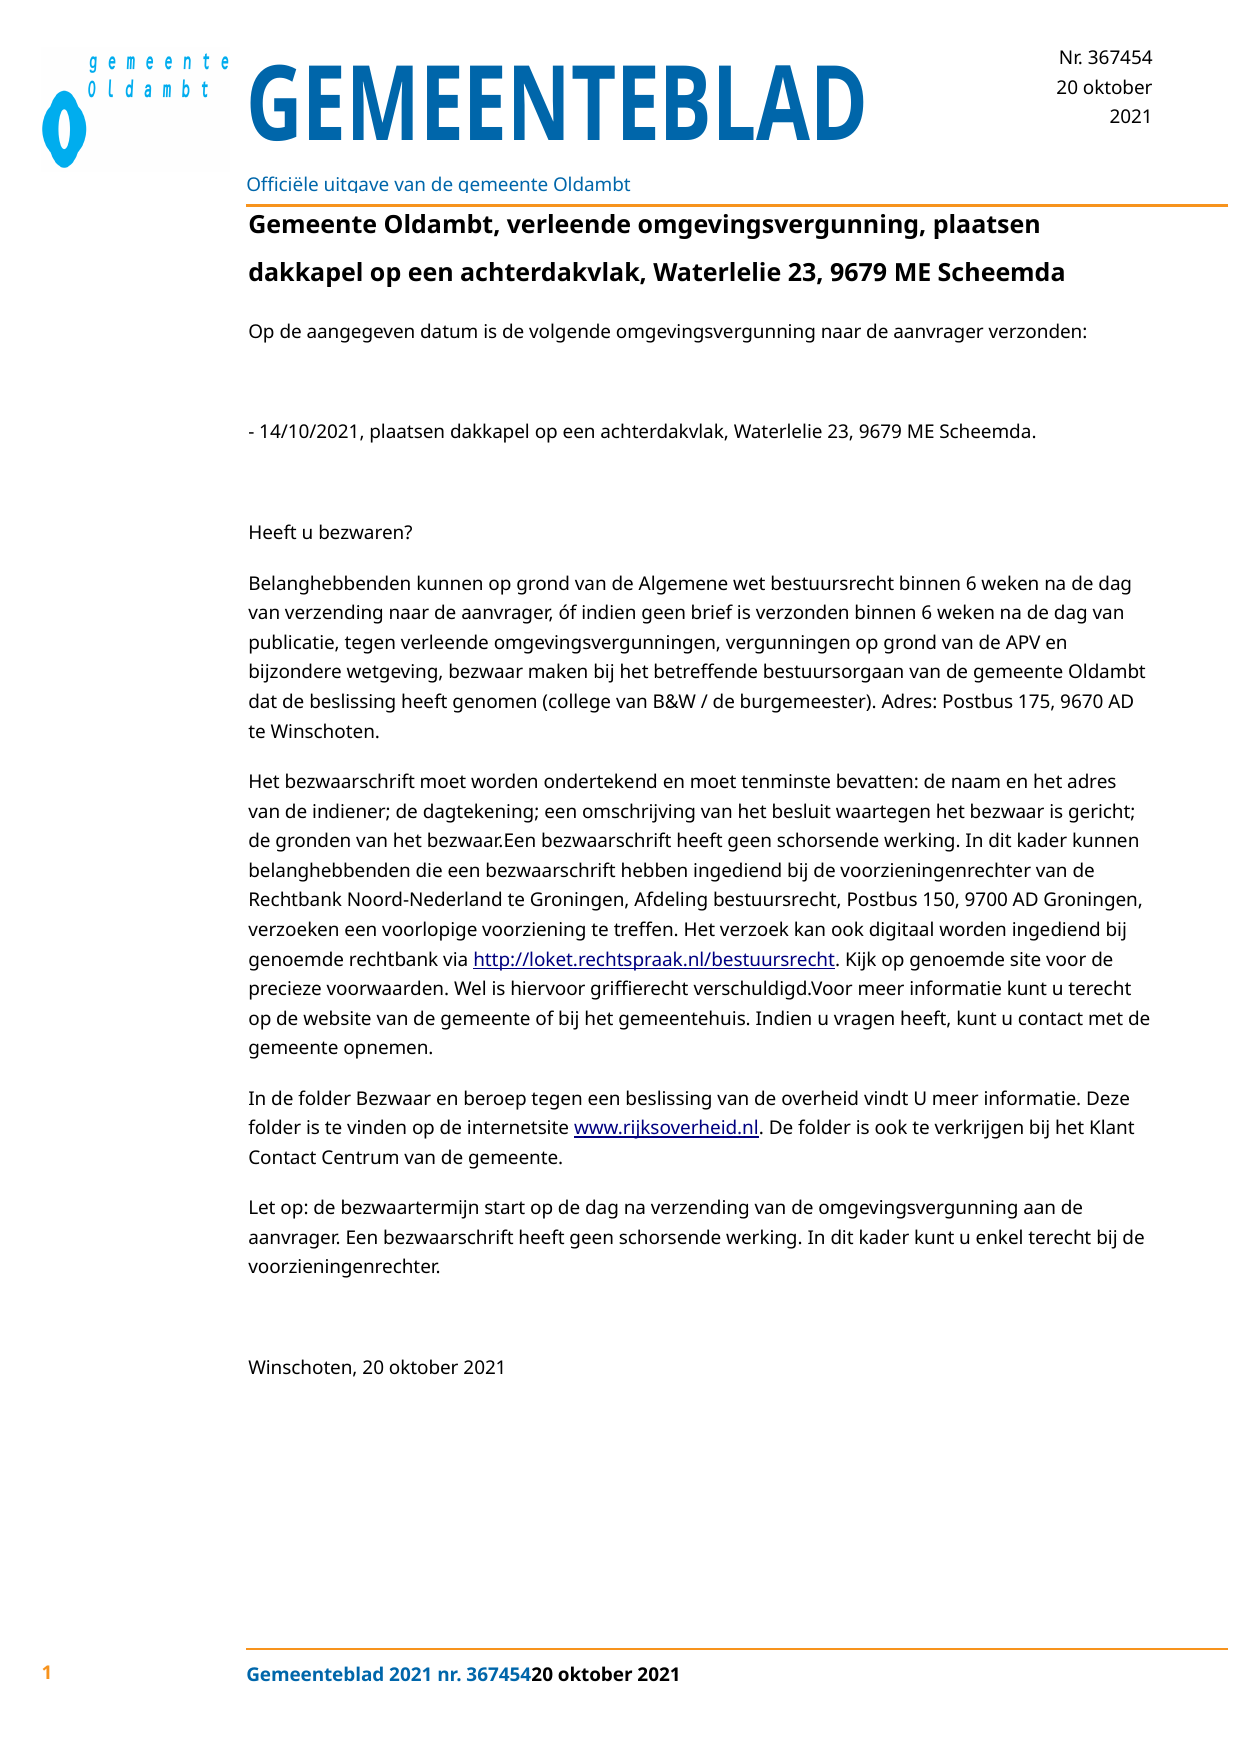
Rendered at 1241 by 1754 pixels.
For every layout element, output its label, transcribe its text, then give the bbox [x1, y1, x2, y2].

text Belanghebbenden kunnen op grond van de Algemene wet bestuursrecht binnen 6 weken na de dag van verzending naar de aanvrager, óf indien geen brief is verzonden binnen 6 weken na de dag van publicatie, tegen verleende omgevingsvergunningen, vergunningen op grond van de APV en bijzondere wetgeving, bezwaar maken bij het betreffende bestuursorgaan van de gemeente Oldambt dat de beslissing heeft genomen (college van B&W / de burgemeester). Adres: Postbus 175, 9670 AD te Winschoten. [248, 570, 1152, 744]
text In de folder Bezwaar en beroep tegen een beslissing van de overheid vindt U meer informatie. Deze folder is te vinden op de internetsite www.rijksoverheid.nl. De folder is ook te verkrijgen bij het Klant Contact Centrum van de gemeente. [248, 1085, 1152, 1170]
text Let op: de bezwaartermijn start op de dag na verzending van de omgevingsvergunning aan de aanvrager. Een bezwaarschrift heeft geen schorsende werking. In dit kader kunt u enkel terecht bij de voorzieningenrechter. [248, 1194, 1152, 1279]
text Winschoten, 20 oktober 2021 [248, 1354, 1152, 1380]
text Op de aangegeven datum is de volgende omgevingsvergunning naar de aanvrager verzonden: [248, 318, 1152, 344]
picture [41, 47, 231, 172]
text Heeft u bezwaren? [248, 519, 1152, 545]
text Gemeente Oldambt, verleende omgevingsvergunning, plaatsen dakkapel op een achterdakvlak, Waterlelie 23, 9679 ME Scheemda [248, 207, 1152, 288]
text - 14/10/2021, plaatsen dakkapel op een achterdakvlak, Waterlelie 23, 9679 ME Scheemda. [248, 419, 1152, 444]
text Het bezwaarschrift moet worden ondertekend en moet tenminste bevatten: de naam en het adres van de indiener; de dagtekening; een omschrijving van het besluit waartegen het bezwaar is gericht; de gronden van het bezwaar.Een bezwaarschrift heeft geen schorsende werking. In dit kader kunnen belanghebbenden die een bezwaarschrift hebben ingediend bij de voorzieningenrechter van de Rechtbank Noord-Nederland te Groningen, Afdeling bestuursrecht, Postbus 150, 9700 AD Groningen, verzoeken een voorlopige voorziening te treffen. Het verzoek kan ook digitaal worden ingediend bij genoemde rechtbank via http://loket.rechtspraak.nl/bestuursrecht. Kijk op genoemde site voor de precieze voorwaarden. Wel is hiervoor griffierecht verschuldigd.Voor meer informatie kunt u terecht op de website van de gemeente of bij het gemeentehuis. Indien u vragen heeft, kunt u contact met de gemeente opnemen. [248, 768, 1152, 1060]
